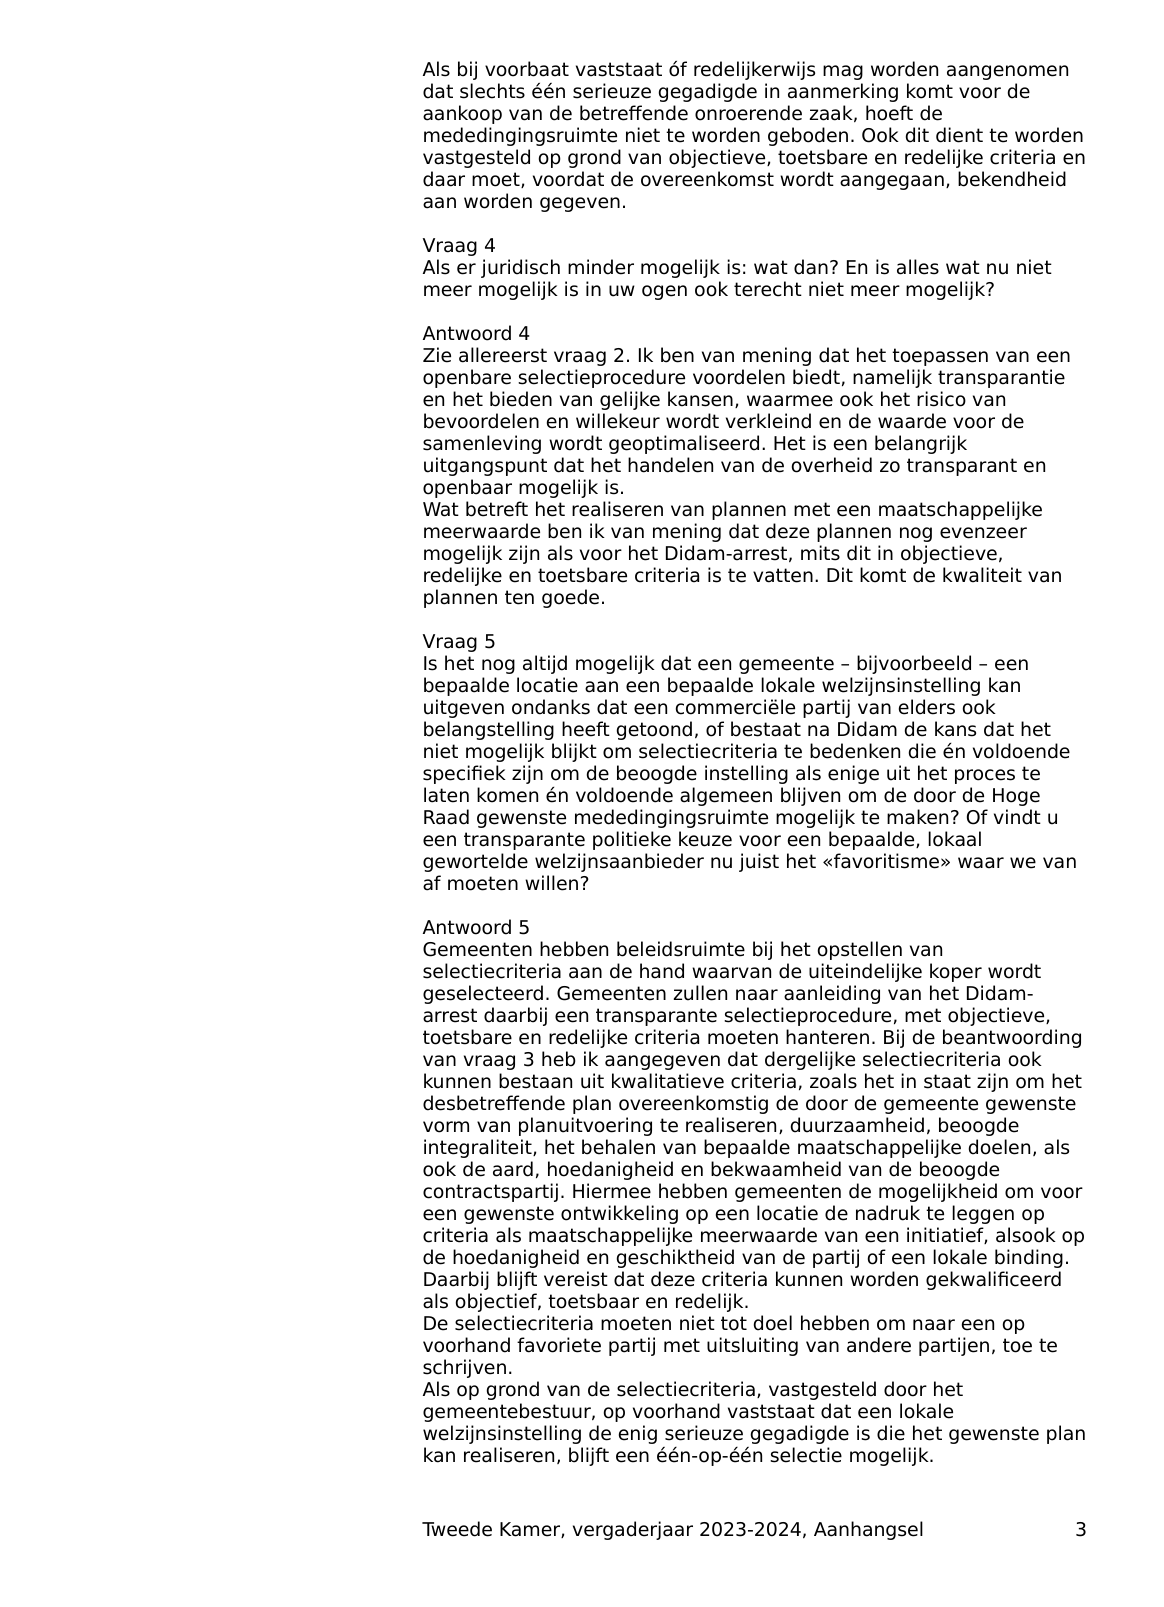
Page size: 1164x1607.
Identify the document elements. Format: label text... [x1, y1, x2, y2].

text Vraag 4 [422, 235, 1087, 257]
text De selectiecriteria moeten niet tot doel hebben om naar een op voorhand favoriete partij met uitsluiting van andere partijen, toe te schrijven. [422, 1313, 1087, 1379]
text Als er juridisch minder mogelijk is: wat dan? En is alles wat nu niet meer mogelijk is in uw ogen ook terecht niet meer mogelijk? [422, 257, 1087, 301]
text Antwoord 4 [422, 323, 1087, 345]
text Zie allereerst vraag 2. Ik ben van mening dat het toepassen van een openbare selectieprocedure voordelen biedt, namelijk transparantie en het bieden van gelijke kansen, waarmee ook het risico van bevoordelen en willekeur wordt verkleind en de waarde voor de samenleving wordt geoptimaliseerd. Het is een belangrijk uitgangspunt dat het handelen van de overheid zo transparant en openbaar mogelijk is. [422, 345, 1087, 499]
text Vraag 5 [422, 631, 1087, 653]
text Als bij voorbaat vaststaat óf redelijkerwijs mag worden aangenomen dat slechts één serieuze gegadigde in aanmerking komt voor de aankoop van de betreffende onroerende zaak, hoeft de mededingingsruimte niet te worden geboden. Ook dit dient te worden vastgesteld op grond van objectieve, toetsbare en redelijke criteria en daar moet, voordat de overeenkomst wordt aangegaan, bekendheid aan worden gegeven. [422, 59, 1087, 213]
text Is het nog altijd mogelijk dat een gemeente – bijvoorbeeld – een bepaalde locatie aan een bepaalde lokale welzijnsinstelling kan uitgeven ondanks dat een commerciële partij van elders ook belangstelling heeft getoond, of bestaat na Didam de kans dat het niet mogelijk blijkt om selectiecriteria te bedenken die én voldoende specifiek zijn om de beoogde instelling als enige uit het proces te laten komen én voldoende algemeen blijven om de door de Hoge Raad gewenste mededingingsruimte mogelijk te maken? Of vindt u een transparante politieke keuze voor een bepaalde, lokaal gewortelde welzijnsaanbieder nu juist het «favoritisme» waar we van af moeten willen? [422, 653, 1087, 895]
text Als op grond van de selectiecriteria, vastgesteld door het gemeentebestuur, op voorhand vaststaat dat een lokale welzijnsinstelling de enig serieuze gegadigde is die het gewenste plan kan realiseren, blijft een één-op-één selectie mogelijk. [422, 1379, 1087, 1467]
text Wat betreft het realiseren van plannen met een maatschappelijke meerwaarde ben ik van mening dat deze plannen nog evenzeer mogelijk zijn als voor het Didam-arrest, mits dit in objectieve, redelijke en toetsbare criteria is te vatten. Dit komt de kwaliteit van plannen ten goede. [422, 499, 1087, 609]
text Gemeenten hebben beleidsruimte bij het opstellen van selectiecriteria aan de hand waarvan de uiteindelijke koper wordt geselecteerd. Gemeenten zullen naar aanleiding van het Didam-arrest daarbij een transparante selectieprocedure, met objectieve, toetsbare en redelijke criteria moeten hanteren. Bij de beantwoording van vraag 3 heb ik aangegeven dat dergelijke selectiecriteria ook kunnen bestaan uit kwalitatieve criteria, zoals het in staat zijn om het desbetreffende plan overeenkomstig de door de gemeente gewenste vorm van planuitvoering te realiseren, duurzaamheid, beoogde integraliteit, het behalen van bepaalde maatschappelijke doelen, als ook de aard, hoedanigheid en bekwaamheid van de beoogde contractspartij. Hiermee hebben gemeenten de mogelijkheid om voor een gewenste ontwikkeling op een locatie de nadruk te leggen op criteria als maatschappelijke meerwaarde van een initiatief, alsook op de hoedanigheid en geschiktheid van de partij of een lokale binding. Daarbij blijft vereist dat deze criteria kunnen worden gekwalificeerd als objectief, toetsbaar en redelijk. [422, 939, 1087, 1313]
text Antwoord 5 [422, 917, 1087, 939]
